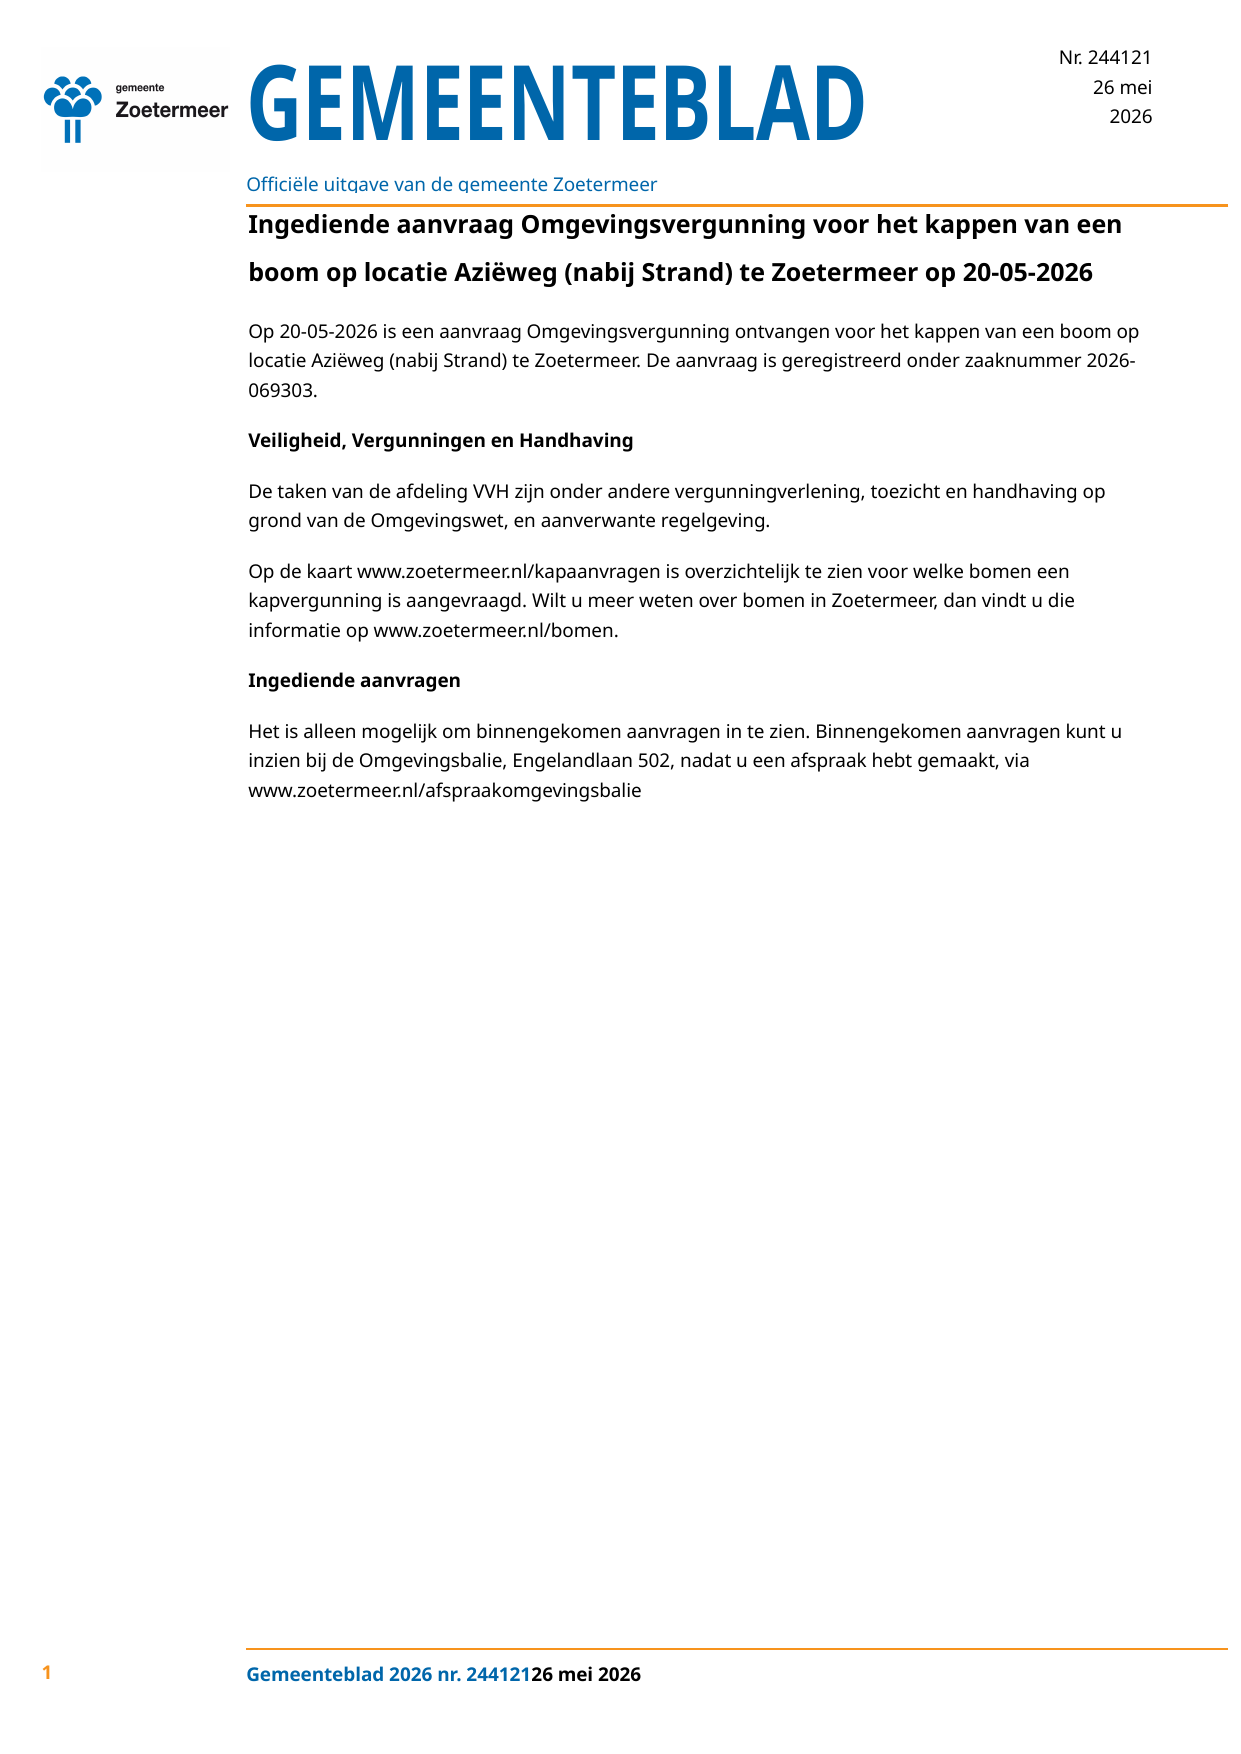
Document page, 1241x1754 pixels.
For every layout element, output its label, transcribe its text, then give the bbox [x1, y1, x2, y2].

text Op de kaart www.zoetermeer.nl/kapaanvragen is overzichtelijk te zien voor welke bomen een kapvergunning is aangevraagd. Wilt u meer weten over bomen in Zoetermeer, dan vindt u die informatie op www.zoetermeer.nl/bomen. [248, 558, 1152, 643]
text Het is alleen mogelijk om binnengekomen aanvragen in te zien. Binnengekomen aanvragen kunt u inzien bij de Omgevingsbalie, Engelandlaan 502, nadat u een afspraak hebt gemaakt, via www.zoetermeer.nl/afspraakomgevingsbalie [248, 718, 1152, 803]
text Op 20-05-2026 is een aanvraag Omgevingsvergunning ontvangen voor het kappen van een boom op locatie Aziëweg (nabij Strand) te Zoetermeer. De aanvraag is geregistreerd onder zaaknummer 2026-069303. [248, 318, 1152, 403]
text Ingediende aanvragen [248, 667, 1152, 693]
picture [41, 47, 231, 172]
text Ingediende aanvraag Omgevingsvergunning voor het kappen van een boom op locatie Aziëweg (nabij Strand) te Zoetermeer op 20-05-2026 [248, 207, 1152, 288]
text De taken van de afdeling VVH zijn onder andere vergunningverlening, toezicht en handhaving op grond van de Omgevingswet, en aanverwante regelgeving. [248, 478, 1152, 533]
text Veiligheid, Vergunningen en Handhaving [248, 427, 1152, 453]
